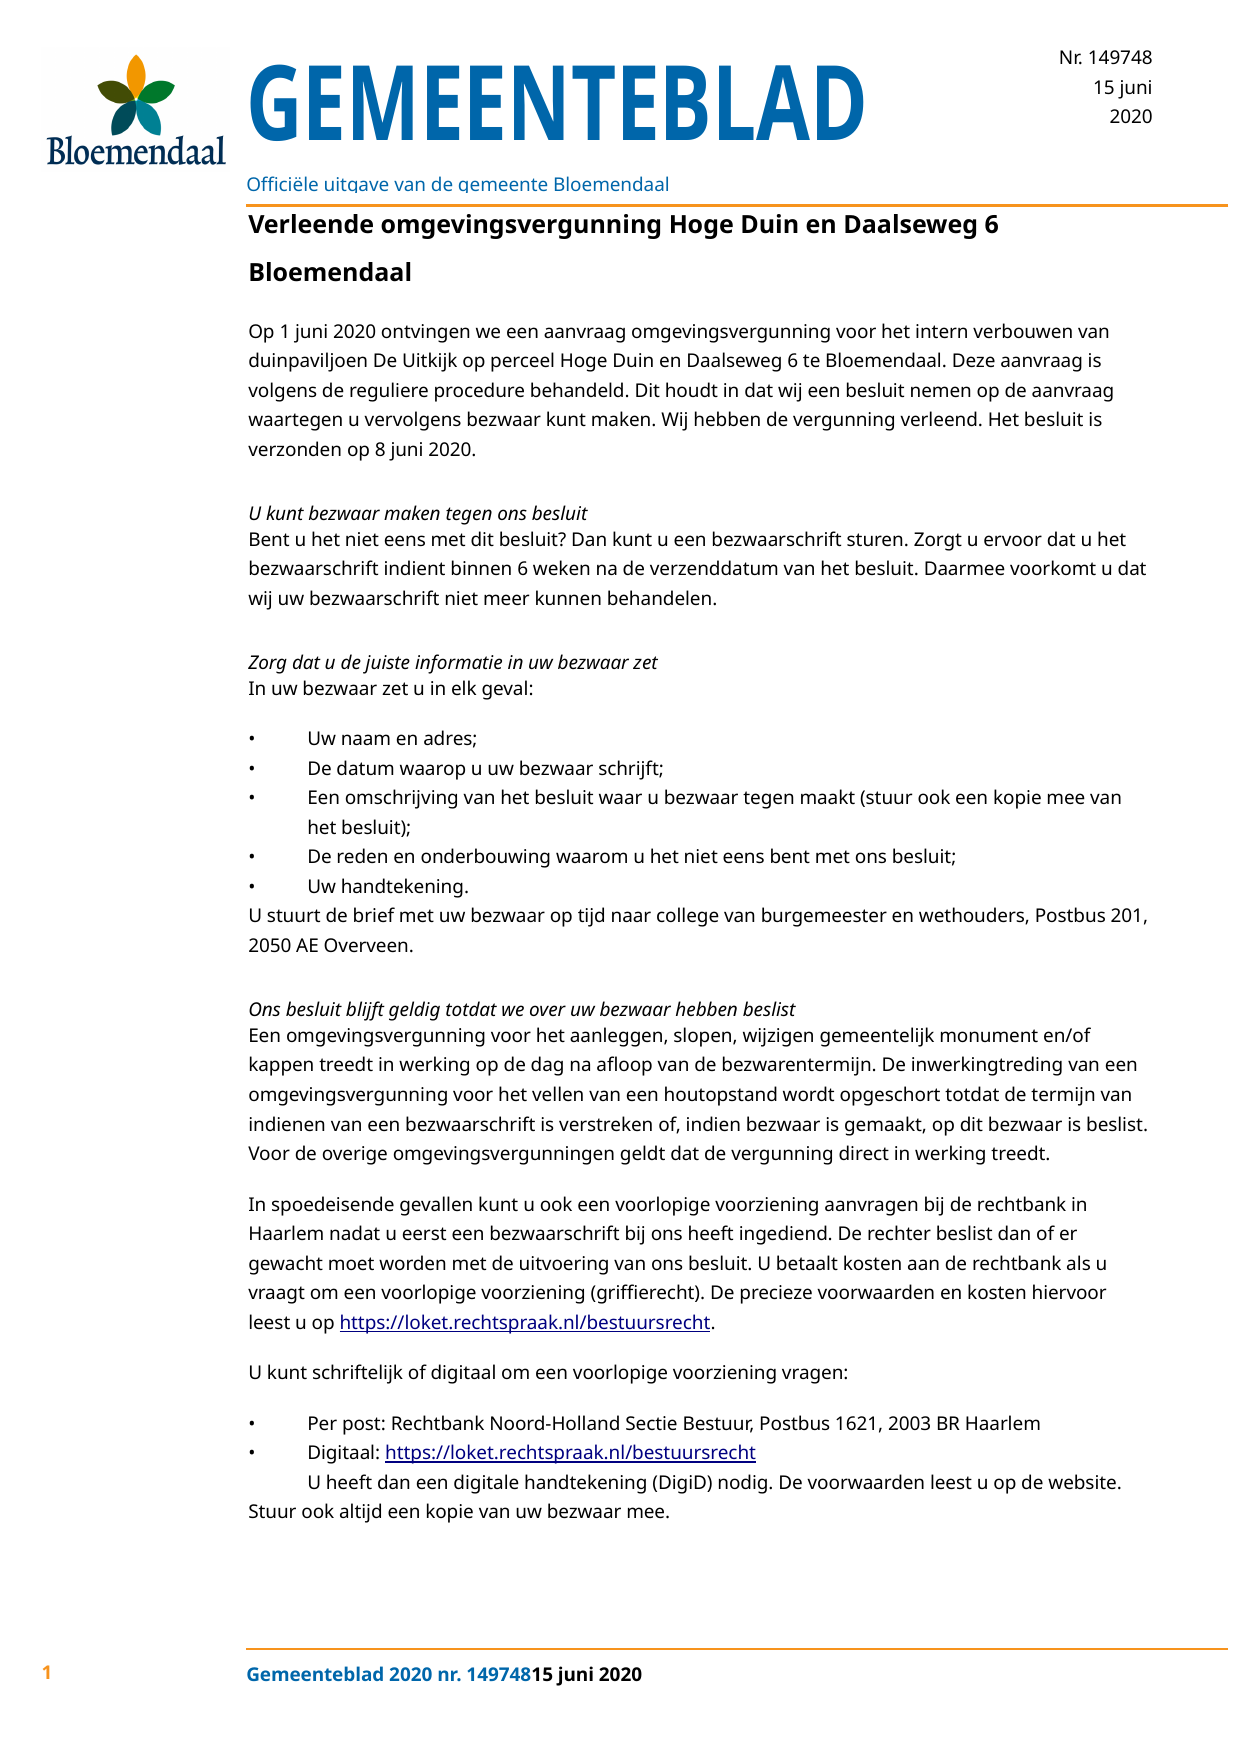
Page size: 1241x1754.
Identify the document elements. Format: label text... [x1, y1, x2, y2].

text Een omgevingsvergunning voor het aanleggen, slopen, wijzigen gemeentelijk monument en/of kappen treedt in werking op de dag na afloop van de bezwarentermijn. De inwerkingtreding van een omgevingsvergunning voor het vellen van een houtopstand wordt opgeschort totdat de termijn van indienen van een bezwaarschrift is verstreken of, indien bezwaar is gemaakt, op dit bezwaar is beslist. Voor de overige omgevingsvergunningen geldt dat de vergunning direct in werking treedt. [248, 1022, 1152, 1166]
list Per post: Rechtbank Noord-Holland Sectie Bestuur, Postbus 1621, 2003 BR Haarlem [248, 1410, 1152, 1436]
list Digitaal: https://loket.rechtspraak.nl/bestuursrecht [248, 1439, 1152, 1465]
text Zorg dat u de juiste informatie in uw bezwaar zet [248, 649, 1152, 675]
text In spoedeisende gevallen kunt u ook een voorlopige voorziening aanvragen bij de rechtbank in Haarlem nadat u eerst een bezwaarschrift bij ons heeft ingediend. De rechter beslist dan of er gewacht moet worden met de uitvoering van ons besluit. U betaalt kosten aan de rechtbank als u vraagt om een voorlopige voorziening (griffierecht). De precieze voorwaarden en kosten hiervoor leest u op https://loket.rechtspraak.nl/bestuursrecht. [248, 1191, 1152, 1335]
text U kunt bezwaar maken tegen ons besluit [248, 500, 1152, 526]
text Bent u het niet eens met dit besluit? Dan kunt u een bezwaarschrift sturen. Zorgt u ervoor dat u het bezwaarschrift indient binnen 6 weken na de verzenddatum van het besluit. Daarmee voorkomt u dat wij uw bezwaarschrift niet meer kunnen behandelen. [248, 526, 1152, 611]
list Uw handtekening. [248, 873, 1152, 899]
list De reden en onderbouwing waarom u het niet eens bent met ons besluit; [248, 843, 1152, 869]
text U stuurt de brief met uw bezwaar op tijd naar college van burgemeester en wethouders, Postbus 201, 2050 AE Overveen. [248, 903, 1152, 958]
text U kunt schriftelijk of digitaal om een voorlopige voorziening vragen: [248, 1359, 1152, 1385]
list U heeft dan een digitale handtekening (DigiD) nodig. De voorwaarden leest u op de website. [248, 1469, 1152, 1495]
list De datum waarop u uw bezwaar schrijft; [248, 755, 1152, 781]
text Verleende omgevingsvergunning Hoge Duin en Daalseweg 6 Bloemendaal [248, 207, 1152, 288]
picture [41, 47, 231, 172]
text Op 1 juni 2020 ontvingen we een aanvraag omgevingsvergunning voor het intern verbouwen van duinpaviljoen De Uitkijk op perceel Hoge Duin en Daalseweg 6 te Bloemendaal. Deze aanvraag is volgens de reguliere procedure behandeld. Dit houdt in dat wij een besluit nemen op de aanvraag waartegen u vervolgens bezwaar kunt maken. Wij hebben de vergunning verleend. Het besluit is verzonden op 8 juni 2020. [248, 318, 1152, 462]
list Uw naam en adres; [248, 725, 1152, 751]
list Een omschrijving van het besluit waar u bezwaar tegen maakt (stuur ook een kopie mee van het besluit); [248, 784, 1152, 840]
text Stuur ook altijd een kopie van uw bezwaar mee. [248, 1499, 1152, 1524]
text Ons besluit blijft geldig totdat we over uw bezwaar hebben beslist [248, 996, 1152, 1022]
text In uw bezwaar zet u in elk geval: [248, 675, 1152, 701]
